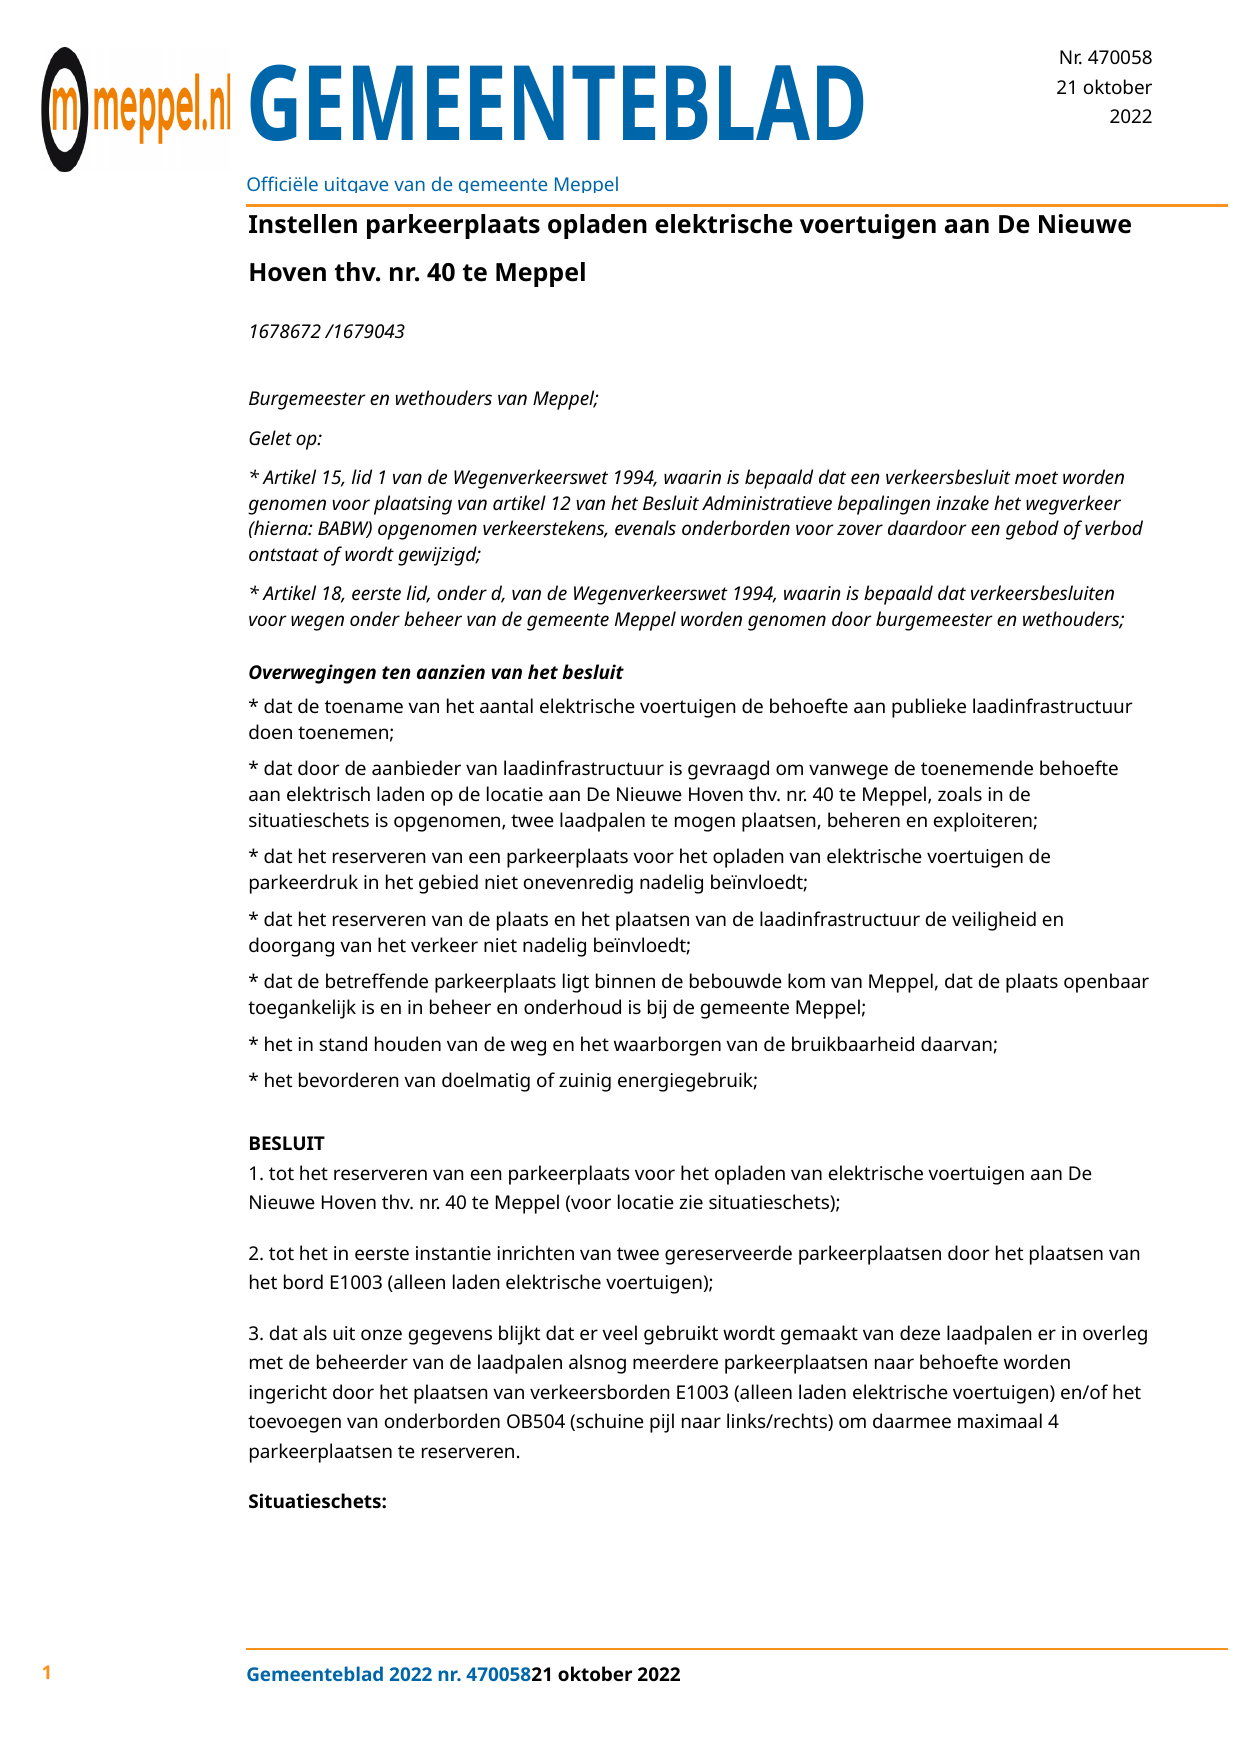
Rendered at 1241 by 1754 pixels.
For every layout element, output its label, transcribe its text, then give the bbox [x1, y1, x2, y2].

text Overwegingen ten aanzien van het besluit [248, 659, 1152, 685]
text * dat het reserveren van een parkeerplaats voor het opladen van elektrische voertuigen de parkeerdruk in het gebied niet onevenredig nadelig beïnvloedt; [248, 844, 1152, 895]
text 2. tot het in eerste instantie inrichten van twee gereserveerde parkeerplaatsen door het plaatsen van het bord E1003 (alleen laden elektrische voertuigen); [248, 1240, 1152, 1295]
text Burgemeester en wethouders van Meppel; [248, 386, 1152, 411]
text Situatieschets: [248, 1489, 1152, 1514]
text 3. dat als uit onze gegevens blijkt dat er veel gebruikt wordt gemaakt van deze laadpalen er in overleg met de beheerder van de laadpalen alsnog meerdere parkeerplaatsen naar behoefte worden ingericht door het plaatsen van verkeersborden E1003 (alleen laden elektrische voertuigen) en/of het toevoegen van onderborden OB504 (schuine pijl naar links/rechts) om daarmee maximaal 4 parkeerplaatsen te reserveren. [248, 1320, 1152, 1464]
text * dat de toename van het aantal elektrische voertuigen de behoefte aan publieke laadinfrastructuur doen toenemen; [248, 693, 1152, 745]
text * Artikel 15, lid 1 van de Wegenverkeerswet 1994, waarin is bepaald dat een verkeersbesluit moet worden genomen voor plaatsing van artikel 12 van het Besluit Administratieve bepalingen inzake het wegverkeer (hierna: BABW) opgenomen verkeerstekens, evenals onderborden voor zover daardoor een gebod of verbod ontstaat of wordt gewijzigd; [248, 464, 1152, 567]
text Instellen parkeerplaats opladen elektrische voertuigen aan De Nieuwe Hoven thv. nr. 40 te Meppel [248, 207, 1152, 288]
picture [41, 47, 231, 172]
text * het in stand houden van de weg en het waarborgen van de bruikbaarheid daarvan; [248, 1031, 1152, 1057]
text Gelet op: [248, 425, 1152, 451]
text BESLUIT [248, 1130, 1152, 1156]
text * Artikel 18, eerste lid, onder d, van de Wegenverkeerswet 1994, waarin is bepaald dat verkeersbesluiten voor wegen onder beheer van de gemeente Meppel worden genomen door burgemeester en wethouders; [248, 581, 1152, 632]
text * het bevorderen van doelmatig of zuinig energiegebruik; [248, 1068, 1152, 1093]
text 1678672 /1679043 [248, 318, 1152, 344]
text 1. tot het reserveren van een parkeerplaats voor het opladen van elektrische voertuigen aan De Nieuwe Hoven thv. nr. 40 te Meppel (voor locatie zie situatieschets); [248, 1160, 1152, 1215]
text * dat het reserveren van de plaats en het plaatsen van de laadinfrastructuur de veiligheid en doorgang van het verkeer niet nadelig beïnvloedt; [248, 906, 1152, 958]
text * dat door de aanbieder van laadinfrastructuur is gevraagd om vanwege de toenemende behoefte aan elektrisch laden op de locatie aan De Nieuwe Hoven thv. nr. 40 te Meppel, zoals in de situatieschets is opgenomen, twee laadpalen te mogen plaatsen, beheren en exploiteren; [248, 756, 1152, 833]
text * dat de betreffende parkeerplaats ligt binnen de bebouwde kom van Meppel, dat de plaats openbaar toegankelijk is en in beheer en onderhoud is bij de gemeente Meppel; [248, 968, 1152, 1020]
